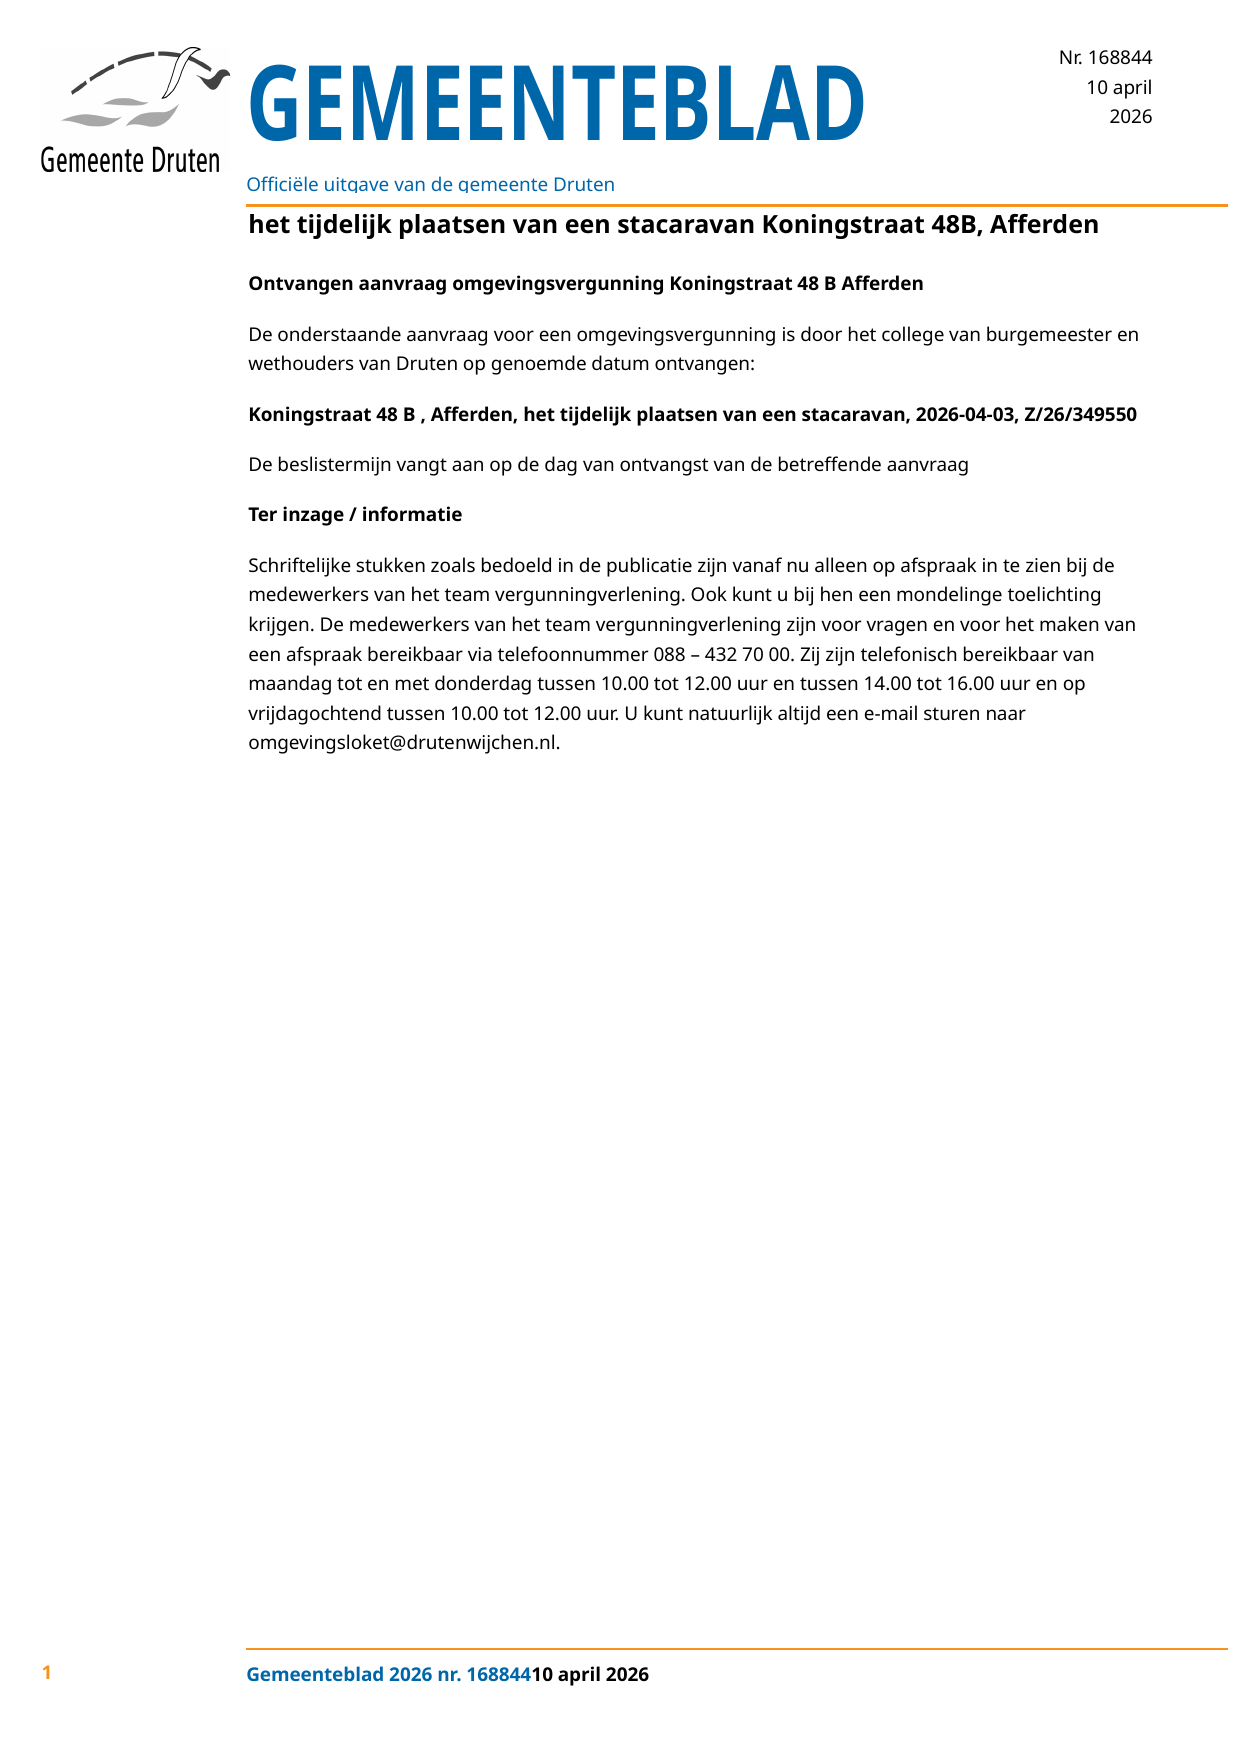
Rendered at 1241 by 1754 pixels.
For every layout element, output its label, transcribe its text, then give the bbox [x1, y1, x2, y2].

text het tijdelijk plaatsen van een stacaravan Koningstraat 48B, Afferden [248, 207, 1152, 241]
text Koningstraat 48 B , Afferden, het tijdelijk plaatsen van een stacaravan, 2026-04-03, Z/26/349550 [248, 401, 1152, 426]
text De beslistermijn vangt aan op de dag van ontvangst van de betreffende aanvraag [248, 451, 1152, 477]
picture [41, 47, 231, 172]
text De onderstaande aanvraag voor een omgevingsvergunning is door het college van burgemeester en wethouders van Druten op genoemde datum ontvangen: [248, 321, 1152, 376]
text Schriftelijke stukken zoals bedoeld in de publicatie zijn vanaf nu alleen op afspraak in te zien bij de medewerkers van het team vergunningverlening. Ook kunt u bij hen een mondelinge toelichting krijgen. De medewerkers van het team vergunningverlening zijn voor vragen en voor het maken van een afspraak bereikbaar via telefoonnummer 088 – 432 70 00. Zij zijn telefonisch bereikbaar van maandag tot en met donderdag tussen 10.00 tot 12.00 uur en tussen 14.00 tot 16.00 uur en op vrijdagochtend tussen 10.00 tot 12.00 uur. U kunt natuurlijk altijd een e-mail sturen naar omgevingsloket@drutenwijchen.nl. [248, 552, 1152, 755]
text Ter inzage / informatie [248, 502, 1152, 527]
text Ontvangen aanvraag omgevingsvergunning Koningstraat 48 B Afferden [248, 270, 1152, 296]
